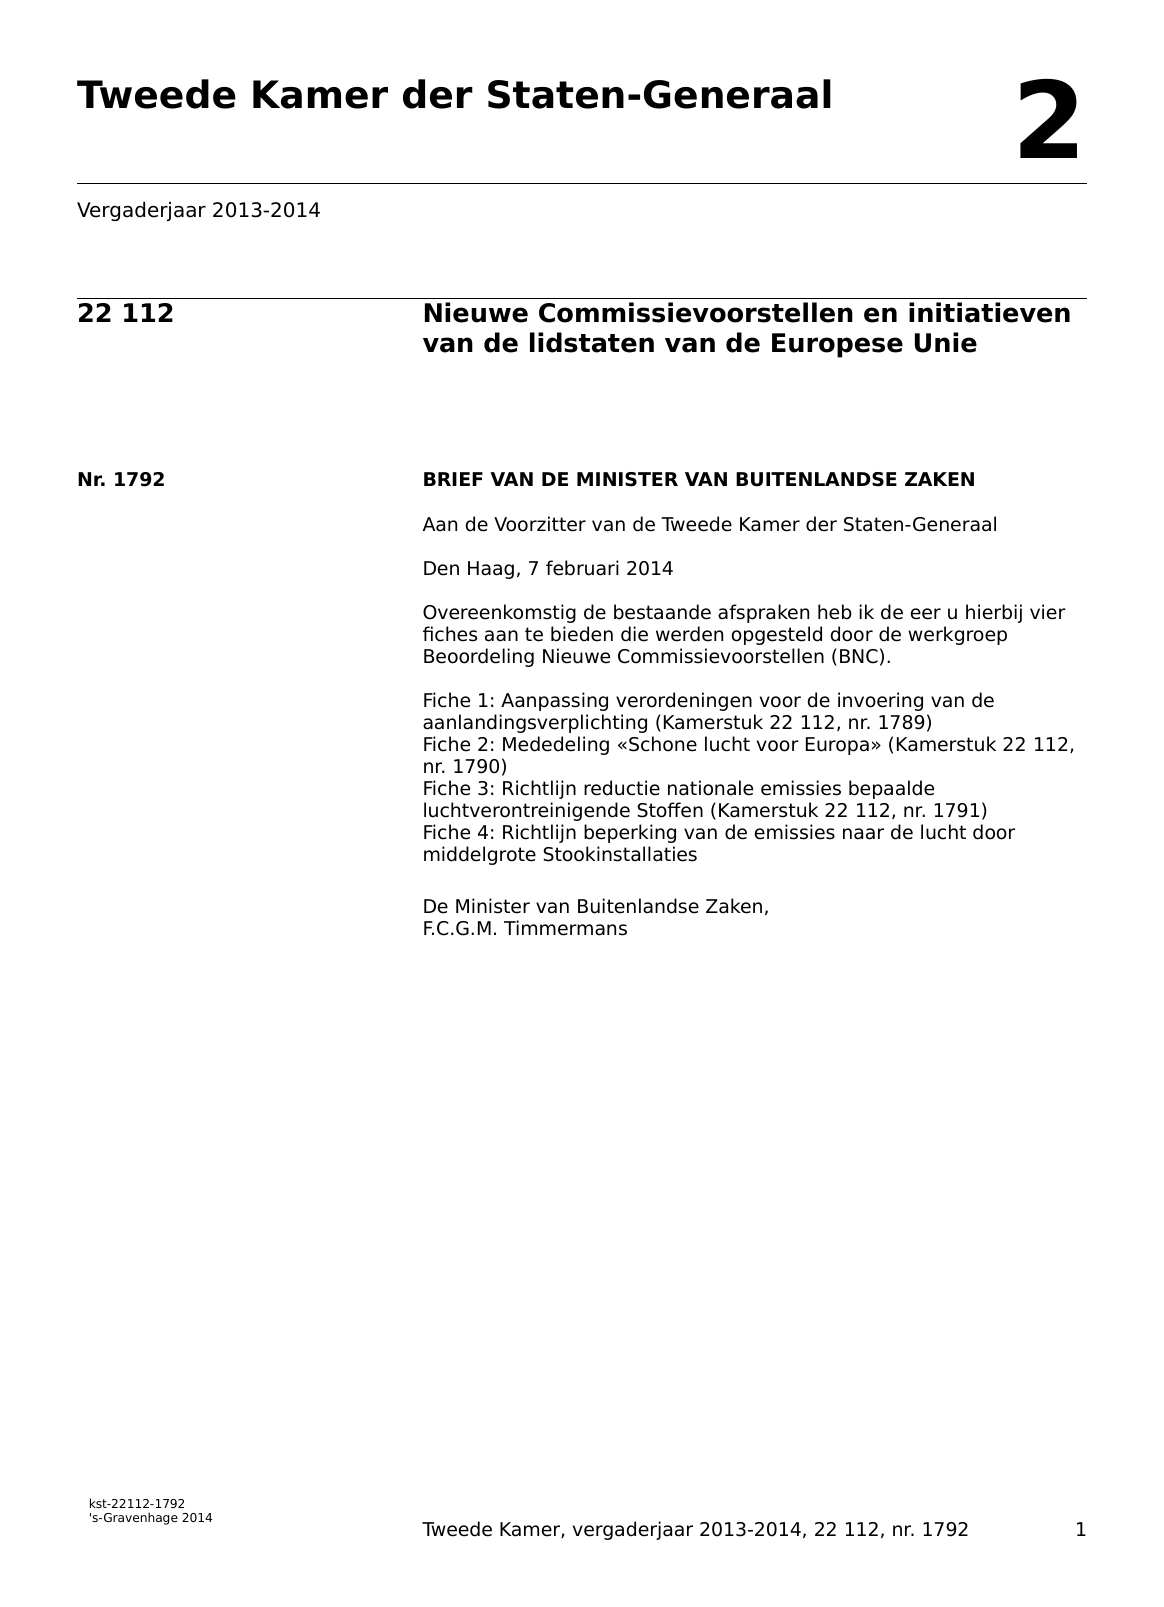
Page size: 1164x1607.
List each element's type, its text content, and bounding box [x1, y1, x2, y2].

text Aan de Voorzitter van de Tweede Kamer der Staten-Generaal [422, 513, 1087, 536]
text Fiche 4: Richtlijn beperking van de emissies naar de lucht door middelgrote Stookinstallaties [422, 822, 1087, 866]
text Den Haag, 7 februari 2014 [422, 558, 1087, 580]
text Overeenkomstig de bestaande afspraken heb ik de eer u hierbij vier fiches aan te bieden die werden opgesteld door de werkgroep Beoordeling Nieuwe Commissievoorstellen (BNC). [422, 602, 1087, 668]
table_header Tweede Kamer der Staten-Generaal [77, 59, 886, 183]
table_cell Vergaderjaar 2013-2014 [77, 184, 1087, 298]
text De Minister van Buitenlandse Zaken, F.C.G.M. Timmermans [422, 896, 1087, 940]
table_header 2 [886, 59, 1087, 183]
text 's-Gravenhage 2014 [88, 1511, 323, 1525]
text Fiche 3: Richtlijn reductie nationale emissies bepaalde luchtverontreinigende Stoffen (Kamerstuk 22 112, nr. 1791) [422, 778, 1087, 822]
subtitle Nr. 1792 BRIEF VAN DE MINISTER VAN BUITENLANDSE ZAKEN [77, 469, 1087, 491]
subtitle 22 112 Nieuwe Commissievoorstellen en initiatieven van de lidstaten van de Europese Unie [77, 299, 1087, 358]
text Fiche 1: Aanpassing verordeningen voor de invoering van de aanlandingsverplichting (Kamerstuk 22 112, nr. 1789) [422, 690, 1087, 734]
text Fiche 2: Mededeling «Schone lucht voor Europa» (Kamerstuk 22 112, nr. 1790) [422, 734, 1087, 778]
text kst-22112-1792 [88, 1497, 323, 1511]
